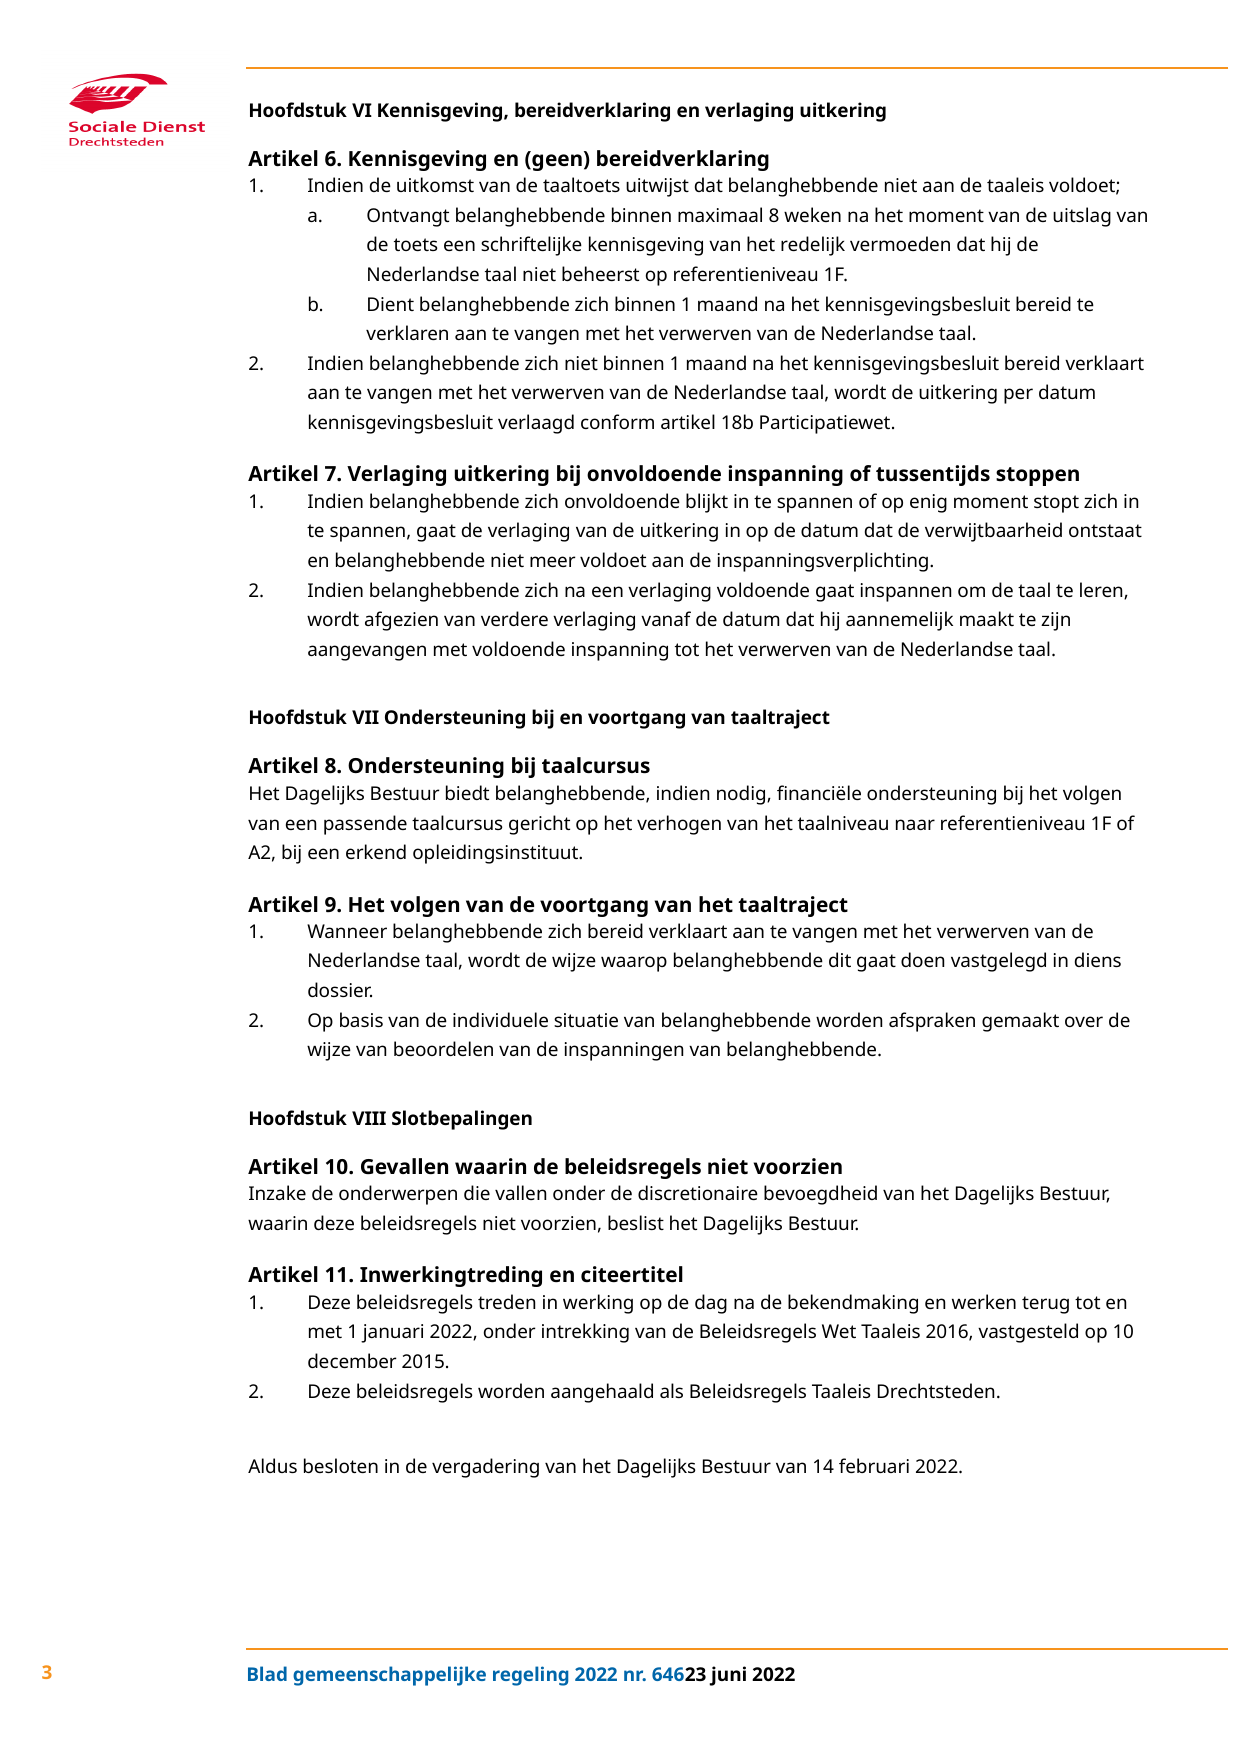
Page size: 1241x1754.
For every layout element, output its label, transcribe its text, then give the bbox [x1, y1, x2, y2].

list Deze beleidsregels treden in werking op de dag na de bekendmaking en werken terug tot en met 1 januari 2022, onder intrekking van de Beleidsregels Wet Taaleis 2016, vastgesteld op 10 december 2015. [248, 1289, 1152, 1374]
text Artikel 11. Inwerkingtreding en citeertitel [248, 1261, 1152, 1289]
text Hoofdstuk VII Ondersteuning bij en voortgang van taaltraject [248, 702, 1152, 731]
list Op basis van de individuele situatie van belanghebbende worden afspraken gemaakt over de wijze van beoordelen van de inspanningen van belanghebbende. [248, 1007, 1152, 1062]
list Dient belanghebbende zich binnen 1 maand na het kennisgevingsbesluit bereid te verklaren aan te vangen met het verwerven van de Nederlandse taal. [307, 291, 1152, 346]
list Indien belanghebbende zich niet binnen 1 maand na het kennisgevingsbesluit bereid verklaart aan te vangen met het verwerven van de Nederlandse taal, wordt de uitkering per datum kennisgevingsbesluit verlaagd conform artikel 18b Participatiewet. [248, 350, 1152, 435]
text Artikel 8. Ondersteuning bij taalcursus [248, 752, 1152, 780]
text Aldus besloten in de vergadering van het Dagelijks Bestuur van 14 februari 2022. [248, 1453, 1152, 1479]
text Hoofdstuk VI Kennisgeving, bereidverklaring en verlaging uitkering [248, 95, 1152, 123]
picture [41, 47, 231, 172]
text Artikel 10. Gevallen waarin de beleidsregels niet voorzien [248, 1152, 1152, 1181]
text Inzake de onderwerpen die vallen onder de discretionaire bevoegdheid van het Dagelijks Bestuur, waarin deze beleidsregels niet voorzien, beslist het Dagelijks Bestuur. [248, 1181, 1152, 1236]
list Indien belanghebbende zich onvoldoende blijkt in te spannen of op enig moment stopt zich in te spannen, gaat de verlaging van de uitkering in op de datum dat de verwijtbaarheid ontstaat en belanghebbende niet meer voldoet aan de inspanningsverplichting. [248, 488, 1152, 573]
text Het Dagelijks Bestuur biedt belanghebbende, indien nodig, financiële ondersteuning bij het volgen van een passende taalcursus gericht op het verhogen van het taalniveau naar referentieniveau 1F of A2, bij een erkend opleidingsinstituut. [248, 780, 1152, 865]
list Indien de uitkomst van de taaltoets uitwijst dat belanghebbende niet aan de taaleis voldoet; [248, 172, 1152, 198]
list Indien belanghebbende zich na een verlaging voldoende gaat inspannen om de taal te leren, wordt afgezien van verdere verlaging vanaf de datum dat hij aannemelijk maakt te zijn aangevangen met voldoende inspanning tot het verwerven van de Nederlandse taal. [248, 577, 1152, 662]
text Hoofdstuk VIII Slotbepalingen [248, 1103, 1152, 1131]
list Wanneer belanghebbende zich bereid verklaart aan te vangen met het verwerven van de Nederlandse taal, wordt de wijze waarop belanghebbende dit gaat doen vastgelegd in diens dossier. [248, 918, 1152, 1003]
list Deze beleidsregels worden aangehaald als Beleidsregels Taaleis Drechtsteden. [248, 1378, 1152, 1403]
text Artikel 6. Kennisgeving en (geen) bereidverklaring [248, 144, 1152, 172]
text Artikel 7. Verlaging uitkering bij onvoldoende inspanning of tussentijds stoppen [248, 459, 1152, 488]
text Artikel 9. Het volgen van de voortgang van het taaltraject [248, 890, 1152, 918]
list Ontvangt belanghebbende binnen maximaal 8 weken na het moment van de uitslag van de toets een schriftelijke kennisgeving van het redelijk vermoeden dat hij de Nederlandse taal niet beheerst op referentieniveau 1F. [307, 202, 1152, 287]
